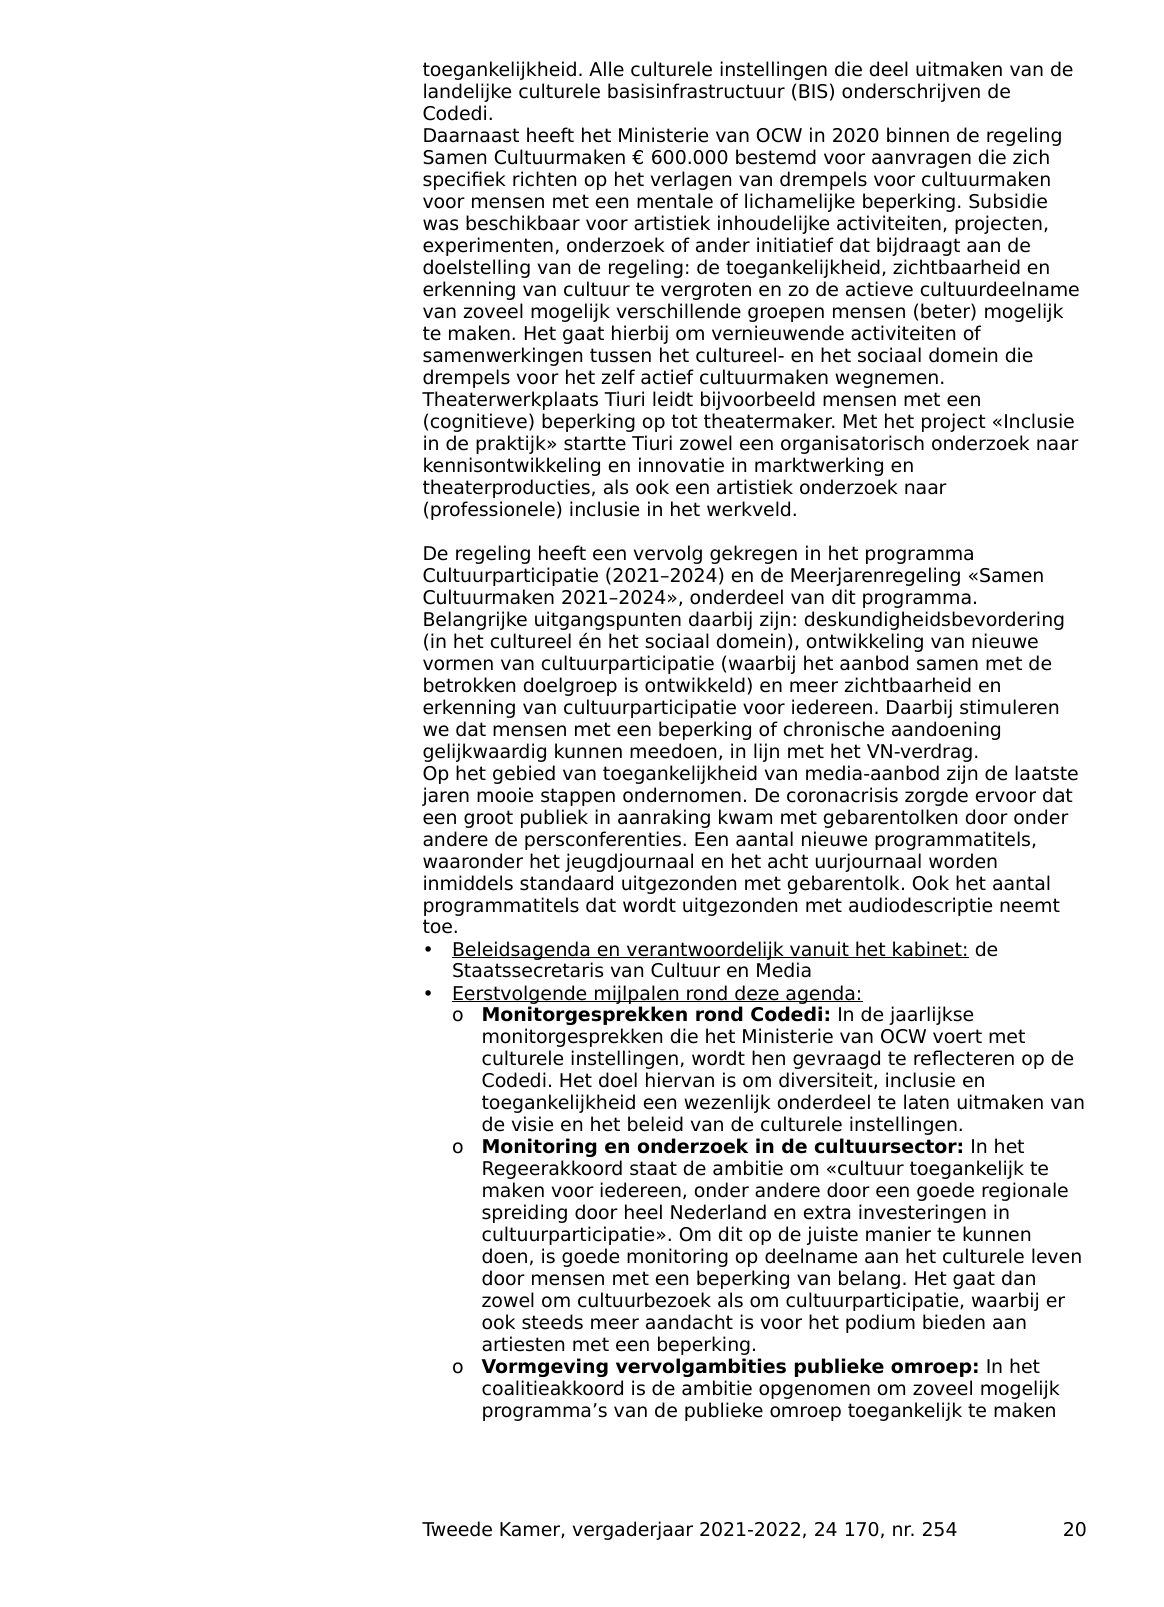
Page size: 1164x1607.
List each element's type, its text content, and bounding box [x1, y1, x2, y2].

text Op het gebied van toegankelijkheid van media-aanbod zijn de laatste jaren mooie stappen ondernomen. De coronacrisis zorgde ervoor dat een groot publiek in aanraking kwam met gebarentolken door onder andere de persconferenties. Een aantal nieuwe programmatitels, waaronder het jeugdjournaal en het acht uurjournaal worden inmiddels standaard uitgezonden met gebarentolk. Ook het aantal programmatitels dat wordt uitgezonden met audiodescriptie neemt toe. [422, 763, 1087, 938]
text • Eerstvolgende mijlpalen rond deze agenda: [422, 982, 1087, 1004]
text Daarnaast heeft het Ministerie van OCW in 2020 binnen de regeling Samen Cultuurmaken € 600.000 bestemd voor aanvragen die zich specifiek richten op het verlagen van drempels voor cultuurmaken voor mensen met een mentale of lichamelijke beperking. Subsidie was beschikbaar voor artistiek inhoudelijke activiteiten, projecten, experimenten, onderzoek of ander initiatief dat bijdraagt aan de doelstelling van de regeling: de toegankelijkheid, zichtbaarheid en erkenning van cultuur te vergroten en zo de actieve cultuurdeelname van zoveel mogelijk verschillende groepen mensen (beter) mogelijk te maken. Het gaat hierbij om vernieuwende activiteiten of samenwerkingen tussen het cultureel- en het sociaal domein die drempels voor het zelf actief cultuurmaken wegnemen. Theaterwerkplaats Tiuri leidt bijvoorbeeld mensen met een (cognitieve) beperking op tot theatermaker. Met het project «Inclusie in de praktijk» startte Tiuri zowel een organisatorisch onderzoek naar kennisontwikkeling en innovatie in marktwerking en theaterproducties, als ook een artistiek onderzoek naar (professionele) inclusie in het werkveld. [422, 125, 1087, 521]
text toegankelijkheid. Alle culturele instellingen die deel uitmaken van de landelijke culturele basisinfrastructuur (BIS) onderschrijven de Codedi. [422, 59, 1087, 125]
text De regeling heeft een vervolg gekregen in het programma Cultuurparticipatie (2021–2024) en de Meerjarenregeling «Samen Cultuurmaken 2021–2024», onderdeel van dit programma. Belangrijke uitgangspunten daarbij zijn: deskundigheidsbevordering (in het cultureel én het sociaal domein), ontwikkeling van nieuwe vormen van cultuurparticipatie (waarbij het aanbod samen met de betrokken doelgroep is ontwikkeld) en meer zichtbaarheid en erkenning van cultuurparticipatie voor iedereen. Daarbij stimuleren we dat mensen met een beperking of chronische aandoening gelijkwaardig kunnen meedoen, in lijn met het VN-verdrag. [422, 543, 1087, 763]
text o Vormgeving vervolgambities publieke omroep: In het coalitieakkoord is de ambitie opgenomen om zoveel mogelijk programma’s van de publieke omroep toegankelijk te maken [452, 1356, 1087, 1422]
text o Monitoring en onderzoek in de cultuursector: In het Regeerakkoord staat de ambitie om «cultuur toegankelijk te maken voor iedereen, onder andere door een goede regionale spreiding door heel Nederland en extra investeringen in cultuurparticipatie». Om dit op de juiste manier te kunnen doen, is goede monitoring op deelname aan het culturele leven door mensen met een beperking van belang. Het gaat dan zowel om cultuurbezoek als om cultuurparticipatie, waarbij er ook steeds meer aandacht is voor het podium bieden aan artiesten met een beperking. [452, 1136, 1087, 1356]
text o Monitorgesprekken rond Codedi: In de jaarlijkse monitorgesprekken die het Ministerie van OCW voert met culturele instellingen, wordt hen gevraagd te reflecteren op de Codedi. Het doel hiervan is om diversiteit, inclusie en toegankelijkheid een wezenlijk onderdeel te laten uitmaken van de visie en het beleid van de culturele instellingen. [452, 1004, 1087, 1136]
text • Beleidsagenda en verantwoordelijk vanuit het kabinet: de Staatssecretaris van Cultuur en Media [422, 938, 1087, 982]
